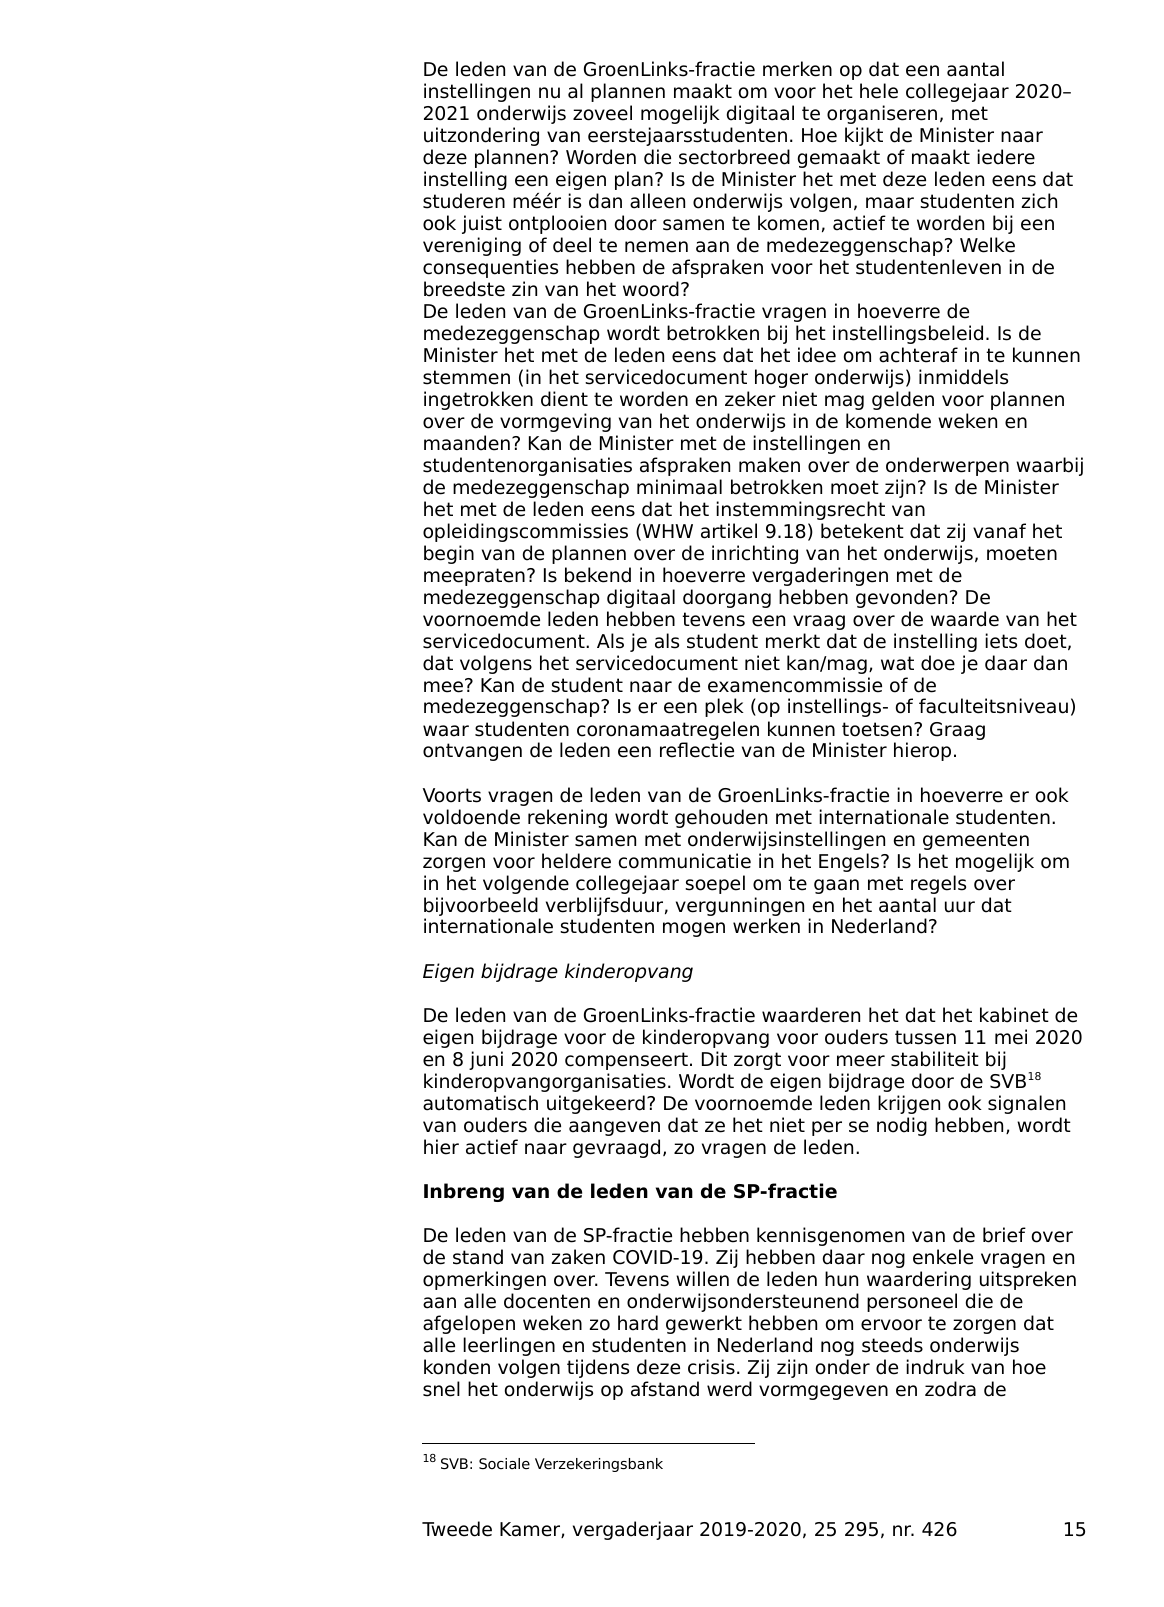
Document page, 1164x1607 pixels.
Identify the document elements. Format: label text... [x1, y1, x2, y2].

subtitle Inbreng van de leden van de SP-fractie [422, 1181, 1087, 1203]
text De leden van de GroenLinks-fractie waarderen het dat het kabinet de eigen bijdrage voor de kinderopvang voor ouders tussen 11 mei 2020 en 8 juni 2020 compenseert. Dit zorgt voor meer stabiliteit bij kinderopvangorganisaties. Wordt de eigen bijdrage door de SVB automatisch uitgekeerd? De voornoemde leden krijgen ook signalen van ouders die aangeven dat ze het niet per se nodig hebben, wordt hier actief naar gevraagd, zo vragen de leden. [422, 1005, 1087, 1159]
subtitle Eigen bijdrage kinderopvang [422, 961, 1087, 983]
text De leden van de GroenLinks-fractie vragen in hoeverre de medezeggenschap wordt betrokken bij het instellingsbeleid. Is de Minister het met de leden eens dat het idee om achteraf in te kunnen stemmen (in het servicedocument hoger onderwijs) inmiddels ingetrokken dient te worden en zeker niet mag gelden voor plannen over de vormgeving van het onderwijs in de komende weken en maanden? Kan de Minister met de instellingen en studentenorganisaties afspraken maken over de onderwerpen waarbij de medezeggenschap minimaal betrokken moet zijn? Is de Minister het met de leden eens dat het instemmingsrecht van opleidingscommissies (WHW artikel 9.18) betekent dat zij vanaf het begin van de plannen over de inrichting van het onderwijs, moeten meepraten? Is bekend in hoeverre vergaderingen met de medezeggenschap digitaal doorgang hebben gevonden? De voornoemde leden hebben tevens een vraag over de waarde van het servicedocument. Als je als student merkt dat de instelling iets doet, dat volgens het servicedocument niet kan/mag, wat doe je daar dan mee? Kan de student naar de examencommissie of de medezeggenschap? Is er een plek (op instellings- of faculteitsniveau) waar studenten coronamaatregelen kunnen toetsen? Graag ontvangen de leden een reflectie van de Minister hierop. [422, 301, 1087, 762]
text Voorts vragen de leden van de GroenLinks-fractie in hoeverre er ook voldoende rekening wordt gehouden met internationale studenten. Kan de Minister samen met onderwijsinstellingen en gemeenten zorgen voor heldere communicatie in het Engels? Is het mogelijk om in het volgende collegejaar soepel om te gaan met regels over bijvoorbeeld verblijfsduur, vergunningen en het aantal uur dat internationale studenten mogen werken in Nederland? [422, 784, 1087, 938]
text De leden van de SP-fractie hebben kennisgenomen van de brief over de stand van zaken COVID-19. Zij hebben daar nog enkele vragen en opmerkingen over. Tevens willen de leden hun waardering uitspreken aan alle docenten en onderwijsondersteunend personeel die de afgelopen weken zo hard gewerkt hebben om ervoor te zorgen dat alle leerlingen en studenten in Nederland nog steeds onderwijs konden volgen tijdens deze crisis. Zij zijn onder de indruk van hoe snel het onderwijs op afstand werd vormgegeven en zodra de [422, 1225, 1087, 1401]
text De leden van de GroenLinks-fractie merken op dat een aantal instellingen nu al plannen maakt om voor het hele collegejaar 2020–2021 onderwijs zoveel mogelijk digitaal te organiseren, met uitzondering van eerstejaarsstudenten. Hoe kijkt de Minister naar deze plannen? Worden die sectorbreed gemaakt of maakt iedere instelling een eigen plan? Is de Minister het met deze leden eens dat studeren méér is dan alleen onderwijs volgen, maar studenten zich ook juist ontplooien door samen te komen, actief te worden bij een vereniging of deel te nemen aan de medezeggenschap? Welke consequenties hebben de afspraken voor het studentenleven in de breedste zin van het woord? [422, 59, 1087, 301]
text SVB: Sociale Verzekeringsbank [422, 1452, 1087, 1474]
